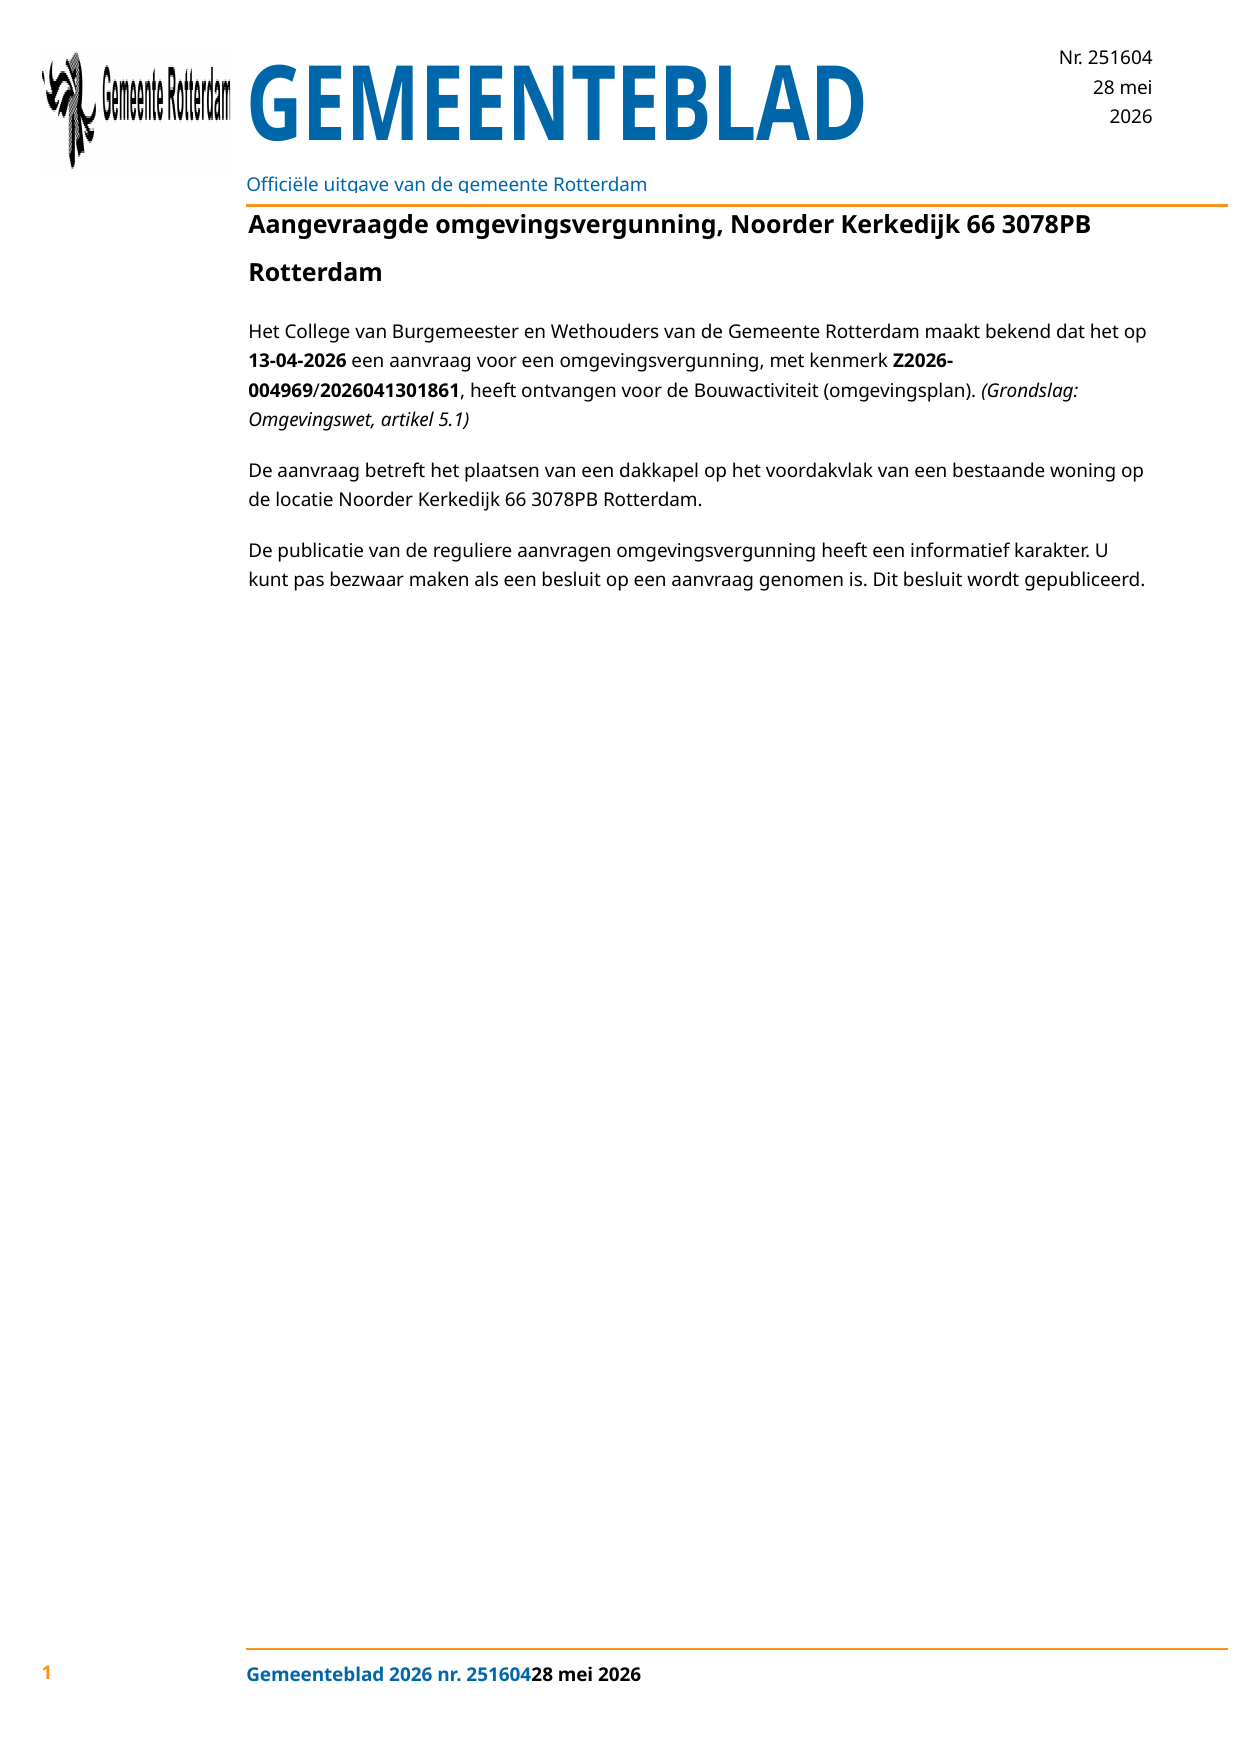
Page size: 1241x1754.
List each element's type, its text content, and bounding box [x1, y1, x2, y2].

text Het College van Burgemeester en Wethouders van de Gemeente Rotterdam maakt bekend dat het op 13-04-2026 een aanvraag voor een omgevingsvergunning, met kenmerk Z2026-004969/2026041301861, heeft ontvangen voor de Bouwactiviteit (omgevingsplan). (Grondslag: Omgevingswet, artikel 5.1) [248, 318, 1152, 432]
text Aangevraagde omgevingsvergunning, Noorder Kerkedijk 66 3078PB Rotterdam [248, 207, 1152, 288]
text De aanvraag betreft het plaatsen van een dakkapel op het voordakvlak van een bestaande woning op de locatie Noorder Kerkedijk 66 3078PB Rotterdam. [248, 457, 1152, 512]
picture [41, 47, 231, 172]
text De publicatie van de reguliere aanvragen omgevingsvergunning heeft een informatief karakter. U kunt pas bezwaar maken als een besluit op een aanvraag genomen is. Dit besluit wordt gepubliceerd. [248, 537, 1152, 592]
